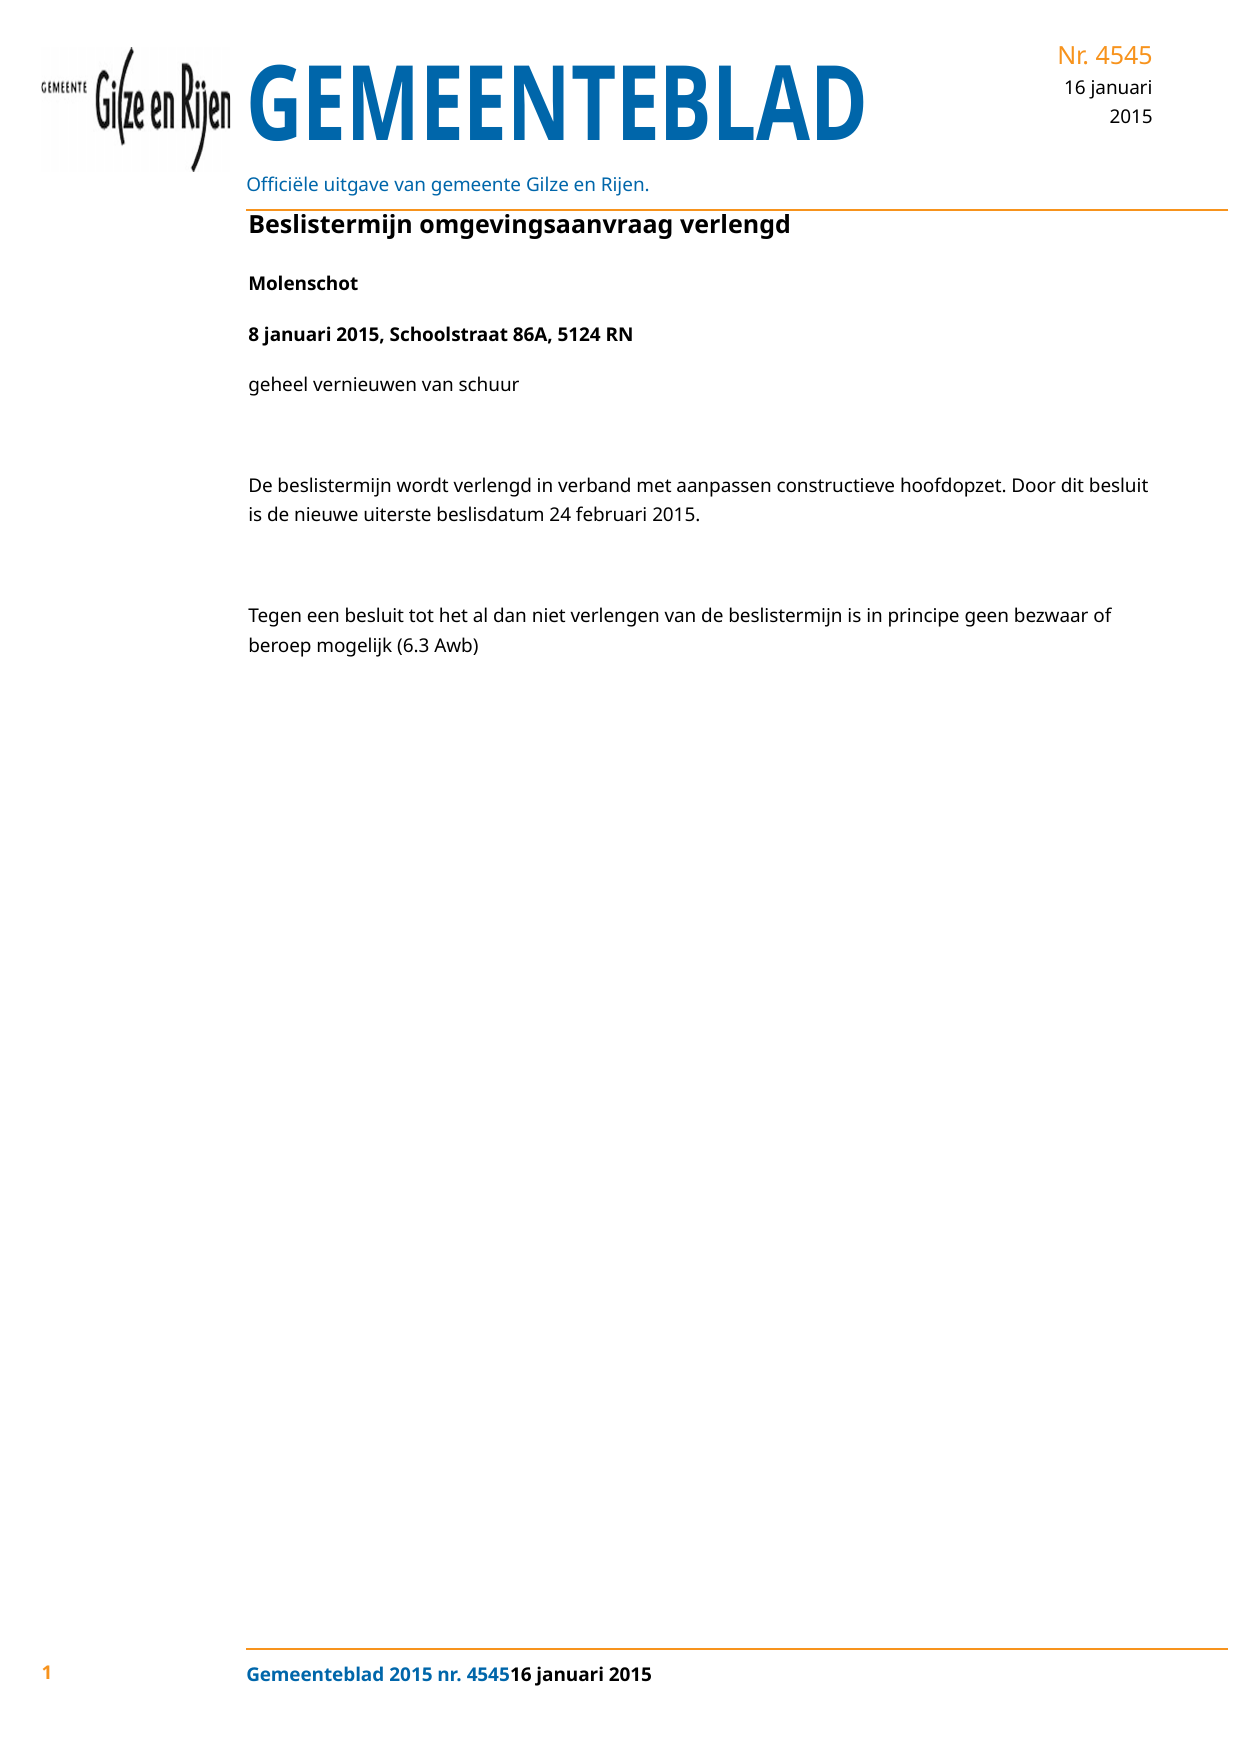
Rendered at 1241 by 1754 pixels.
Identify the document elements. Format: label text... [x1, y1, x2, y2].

text 8 januari 2015, Schoolstraat 86A, 5124 RN [248, 321, 1152, 346]
text Tegen een besluit tot het al dan niet verlengen van de beslistermijn is in principe geen bezwaar of beroep mogelijk (6.3 Awb) [248, 602, 1152, 658]
text geheel vernieuwen van schuur [248, 371, 1152, 397]
text Molenschot [248, 270, 1152, 296]
text De beslistermijn wordt verlengd in verband met aanpassen constructieve hoofdopzet. Door dit besluit is de nieuwe uiterste beslisdatum 24 februari 2015. [248, 472, 1152, 527]
picture [41, 47, 231, 172]
text Beslistermijn omgevingsaanvraag verlengd [248, 211, 1152, 241]
